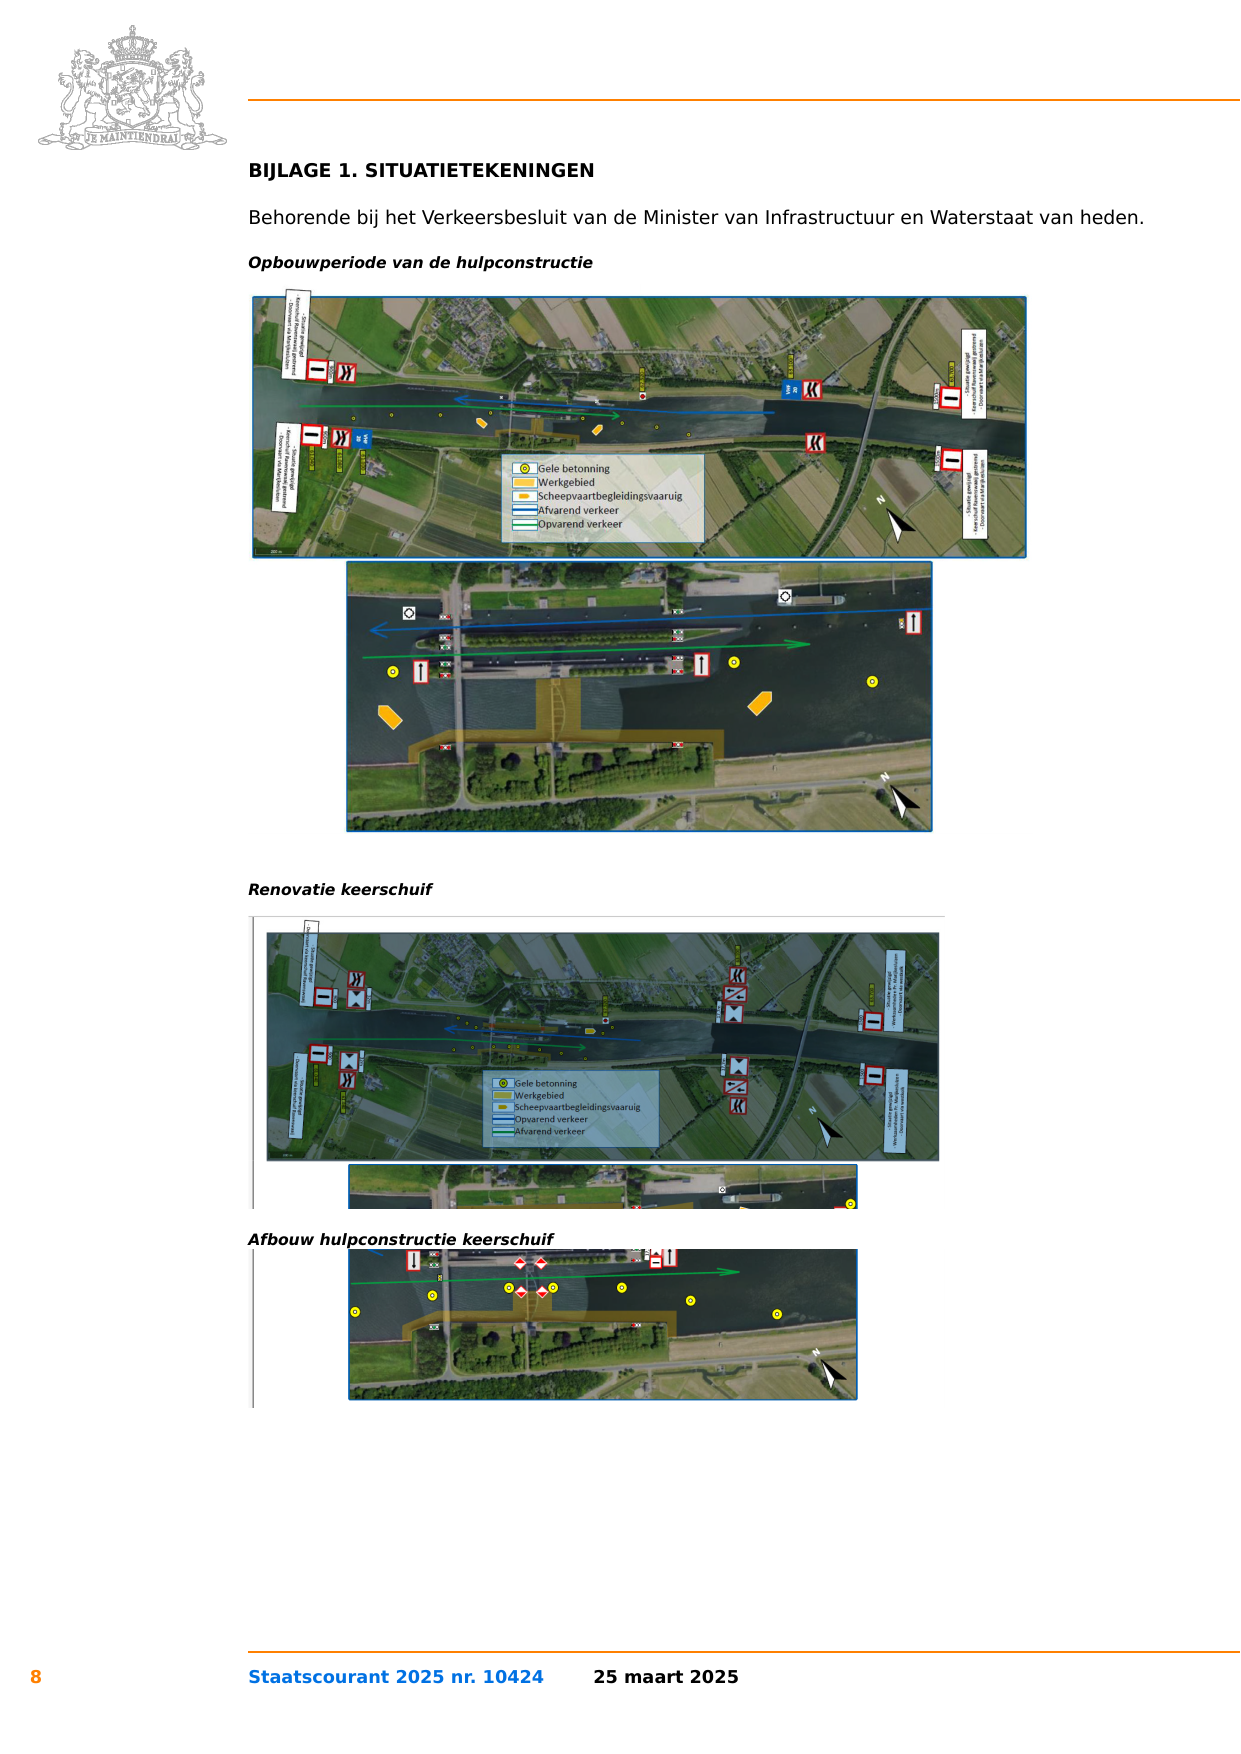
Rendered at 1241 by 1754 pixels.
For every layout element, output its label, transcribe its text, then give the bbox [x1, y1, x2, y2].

picture [248, 911, 945, 1209]
text Renovatie keerschuif [248, 881, 945, 899]
picture [248, 1249, 945, 1408]
picture [248, 284, 1034, 834]
subtitle BIJLAGE 1. SITUATIETEKENINGEN [248, 160, 1163, 182]
text Afbouw hulpconstructie keerschuif [248, 1231, 1033, 1249]
text Opbouwperiode van de hulpconstructie [248, 254, 1033, 273]
text Behorende bij het Verkeersbesluit van de Minister van Infrastructuur en Waterstaat van heden. [248, 207, 1163, 229]
picture [38, 25, 227, 150]
